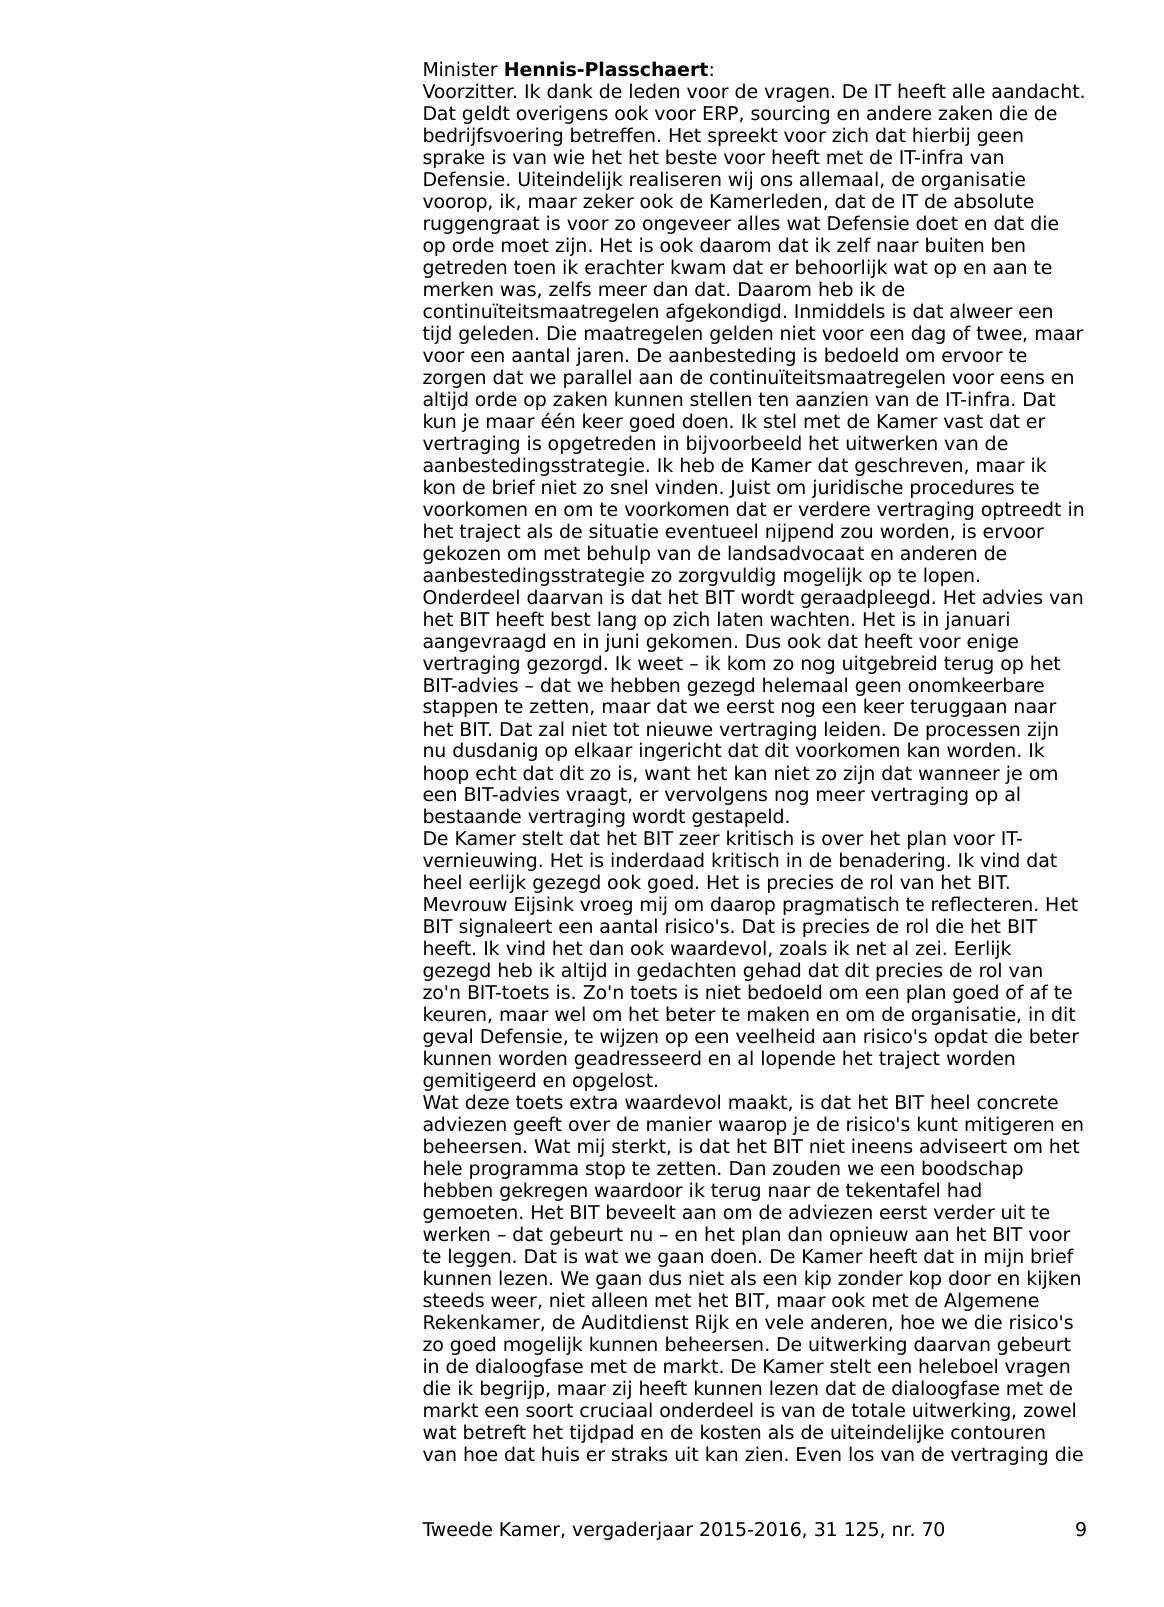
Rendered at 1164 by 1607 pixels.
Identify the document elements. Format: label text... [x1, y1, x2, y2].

text Voorzitter. Ik dank de leden voor de vragen. De IT heeft alle aandacht. Dat geldt overigens ook voor ERP, sourcing en andere zaken die de bedrijfsvoering betreffen. Het spreekt voor zich dat hierbij geen sprake is van wie het het beste voor heeft met de IT-infra van Defensie. Uiteindelijk realiseren wij ons allemaal, de organisatie voorop, ik, maar zeker ook de Kamerleden, dat de IT de absolute ruggengraat is voor zo ongeveer alles wat Defensie doet en dat die op orde moet zijn. Het is ook daarom dat ik zelf naar buiten ben getreden toen ik erachter kwam dat er behoorlijk wat op en aan te merken was, zelfs meer dan dat. Daarom heb ik de continuïteitsmaatregelen afgekondigd. Inmiddels is dat alweer een tijd geleden. Die maatregelen gelden niet voor een dag of twee, maar voor een aantal jaren. De aanbesteding is bedoeld om ervoor te zorgen dat we parallel aan de continuïteitsmaatregelen voor eens en altijd orde op zaken kunnen stellen ten aanzien van de IT-infra. Dat kun je maar één keer goed doen. Ik stel met de Kamer vast dat er vertraging is opgetreden in bijvoorbeeld het uitwerken van de aanbestedingsstrategie. Ik heb de Kamer dat geschreven, maar ik kon de brief niet zo snel vinden. Juist om juridische procedures te voorkomen en om te voorkomen dat er verdere vertraging optreedt in het traject als de situatie eventueel nijpend zou worden, is ervoor gekozen om met behulp van de landsadvocaat en anderen de aanbestedingsstrategie zo zorgvuldig mogelijk op te lopen. [422, 81, 1087, 587]
text Minister Hennis-Plasschaert: [422, 59, 1087, 81]
text Wat deze toets extra waardevol maakt, is dat het BIT heel concrete adviezen geeft over de manier waarop je de risico's kunt mitigeren en beheersen. Wat mij sterkt, is dat het BIT niet ineens adviseert om het hele programma stop te zetten. Dan zouden we een boodschap hebben gekregen waardoor ik terug naar de tekentafel had gemoeten. Het BIT beveelt aan om de adviezen eerst verder uit te werken – dat gebeurt nu – en het plan dan opnieuw aan het BIT voor te leggen. Dat is wat we gaan doen. De Kamer heeft dat in mijn brief kunnen lezen. We gaan dus niet als een kip zonder kop door en kijken steeds weer, niet alleen met het BIT, maar ook met de Algemene Rekenkamer, de Auditdienst Rijk en vele anderen, hoe we die risico's zo goed mogelijk kunnen beheersen. De uitwerking daarvan gebeurt in de dialoogfase met de markt. De Kamer stelt een heleboel vragen die ik begrijp, maar zij heeft kunnen lezen dat de dialoogfase met de markt een soort cruciaal onderdeel is van de totale uitwerking, zowel wat betreft het tijdpad en de kosten als de uiteindelijke contouren van hoe dat huis er straks uit kan zien. Even los van de vertraging die [422, 1092, 1087, 1466]
text Onderdeel daarvan is dat het BIT wordt geraadpleegd. Het advies van het BIT heeft best lang op zich laten wachten. Het is in januari aangevraagd en in juni gekomen. Dus ook dat heeft voor enige vertraging gezorgd. Ik weet – ik kom zo nog uitgebreid terug op het BIT-advies – dat we hebben gezegd helemaal geen onomkeerbare stappen te zetten, maar dat we eerst nog een keer teruggaan naar het BIT. Dat zal niet tot nieuwe vertraging leiden. De processen zijn nu dusdanig op elkaar ingericht dat dit voorkomen kan worden. Ik hoop echt dat dit zo is, want het kan niet zo zijn dat wanneer je om een BIT-advies vraagt, er vervolgens nog meer vertraging op al bestaande vertraging wordt gestapeld. [422, 587, 1087, 828]
text De Kamer stelt dat het BIT zeer kritisch is over het plan voor IT-vernieuwing. Het is inderdaad kritisch in de benadering. Ik vind dat heel eerlijk gezegd ook goed. Het is precies de rol van het BIT. Mevrouw Eijsink vroeg mij om daarop pragmatisch te reflecteren. Het BIT signaleert een aantal risico's. Dat is precies de rol die het BIT heeft. Ik vind het dan ook waardevol, zoals ik net al zei. Eerlijk gezegd heb ik altijd in gedachten gehad dat dit precies de rol van zo'n BIT-toets is. Zo'n toets is niet bedoeld om een plan goed of af te keuren, maar wel om het beter te maken en om de organisatie, in dit geval Defensie, te wijzen op een veelheid aan risico's opdat die beter kunnen worden geadresseerd en al lopende het traject worden gemitigeerd en opgelost. [422, 828, 1087, 1092]
